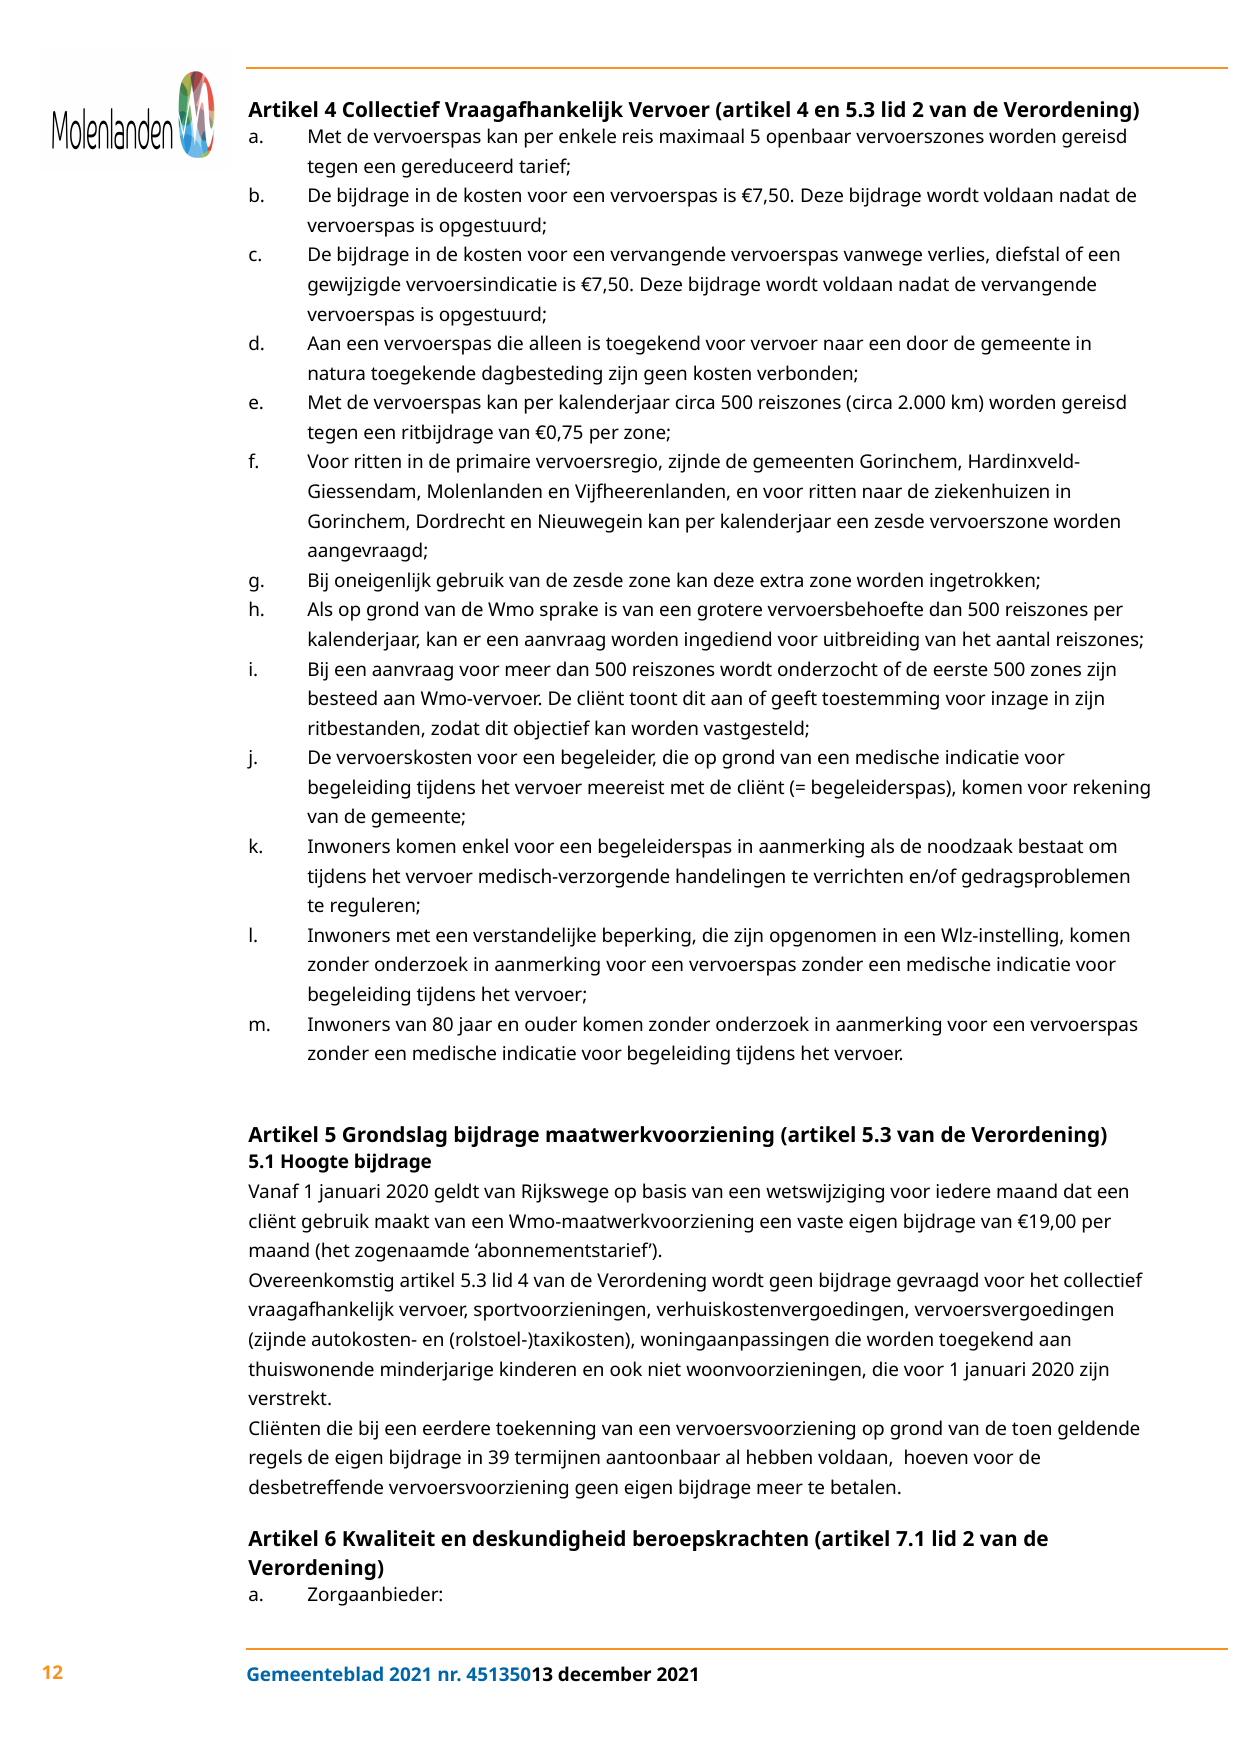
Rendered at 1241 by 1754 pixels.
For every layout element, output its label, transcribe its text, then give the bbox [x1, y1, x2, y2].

list Met de vervoerspas kan per kalenderjaar circa 500 reiszones (circa 2.000 km) worden gereisd tegen een ritbijdrage van €0,75 per zone; [248, 389, 1152, 445]
list Zorgaanbieder: [248, 1581, 1152, 1607]
list Aan een vervoerspas die alleen is toegekend voor vervoer naar een door de gemeente in natura toegekende dagbesteding zijn geen kosten verbonden; [248, 330, 1152, 386]
text Artikel 6 Kwaliteit en deskundigheid beroepskrachten (artikel 7.1 lid 2 van de Verordening) [248, 1524, 1152, 1581]
list De bijdrage in de kosten voor een vervoerspas is €7,50. Deze bijdrage wordt voldaan nadat de vervoerspas is opgestuurd; [248, 182, 1152, 238]
text Vanaf 1 januari 2020 geldt van Rijkswege op basis van een wetswijziging voor iedere maand dat een cliënt gebruik maakt van een Wmo-maatwerkvoorziening een vaste eigen bijdrage van €19,00 per maand (het zogenaamde ‘abonnementstarief’). [248, 1178, 1152, 1263]
text Cliënten die bij een eerdere toekenning van een vervoersvoorziening op grond van de toen geldende regels de eigen bijdrage in 39 termijnen aantoonbaar al hebben voldaan, hoeven voor de desbetreffende vervoersvoorziening geen eigen bijdrage meer te betalen. [248, 1415, 1152, 1500]
text Overeenkomstig artikel 5.3 lid 4 van de Verordening wordt geen bijdrage gevraagd voor het collectief vraagafhankelijk vervoer, sportvoorzieningen, verhuiskostenvergoedingen, vervoersvergoedingen (zijnde autokosten- en (rolstoel-)taxikosten), woningaanpassingen die worden toegekend aan thuiswonende minderjarige kinderen en ook niet woonvoorzieningen, die voor 1 januari 2020 zijn verstrekt. [248, 1267, 1152, 1411]
list Inwoners van 80 jaar en ouder komen zonder onderzoek in aanmerking voor een vervoerspas zonder een medische indicatie voor begeleiding tijdens het vervoer. [248, 1011, 1152, 1066]
list Met de vervoerspas kan per enkele reis maximaal 5 openbaar vervoerszones worden gereisd tegen een gereduceerd tarief; [248, 123, 1152, 178]
list De vervoerskosten voor een begeleider, die op grond van een medische indicatie voor begeleiding tijdens het vervoer meereist met de cliënt (= begeleiderspas), komen voor rekening van de gemeente; [248, 744, 1152, 829]
list Inwoners komen enkel voor een begeleiderspas in aanmerking als de noodzaak bestaat om tijdens het vervoer medisch-verzorgende handelingen te verrichten en/of gedragsproblemen te reguleren; [248, 833, 1152, 918]
list Als op grond van de Wmo sprake is van een grotere vervoersbehoefte dan 500 reiszones per kalenderjaar, kan er een aanvraag worden ingediend voor uitbreiding van het aantal reiszones; [248, 597, 1152, 652]
list De bijdrage in de kosten voor een vervangende vervoerspas vanwege verlies, diefstal of een gewijzigde vervoersindicatie is €7,50. Deze bijdrage wordt voldaan nadat de vervangende vervoerspas is opgestuurd; [248, 242, 1152, 326]
list Bij een aanvraag voor meer dan 500 reiszones wordt onderzocht of de eerste 500 zones zijn besteed aan Wmo-vervoer. De cliënt toont dit aan of geeft toestemming voor inzage in zijn ritbestanden, zodat dit objectief kan worden vastgesteld; [248, 656, 1152, 741]
text Artikel 4 Collectief Vraagafhankelijk Vervoer (artikel 4 en 5.3 lid 2 van de Verordening) [248, 95, 1152, 123]
text 5.1 Hoogte bijdrage [248, 1149, 1152, 1174]
list Bij oneigenlijk gebruik van de zesde zone kan deze extra zone worden ingetrokken; [248, 567, 1152, 593]
text Artikel 5 Grondslag bijdrage maatwerkvoorziening (artikel 5.3 van de Verordening) [248, 1120, 1152, 1149]
list Voor ritten in de primaire vervoersregio, zijnde de gemeenten Gorinchem, Hardinxveld-Giessendam, Molenlanden en Vijfheerenlanden, en voor ritten naar de ziekenhuizen in Gorinchem, Dordrecht en Nieuwegein kan per kalenderjaar een zesde vervoerszone worden aangevraagd; [248, 449, 1152, 563]
picture [41, 47, 231, 172]
list Inwoners met een verstandelijke beperking, die zijn opgenomen in een Wlz-instelling, komen zonder onderzoek in aanmerking voor een vervoerspas zonder een medische indicatie voor begeleiding tijdens het vervoer; [248, 922, 1152, 1007]
